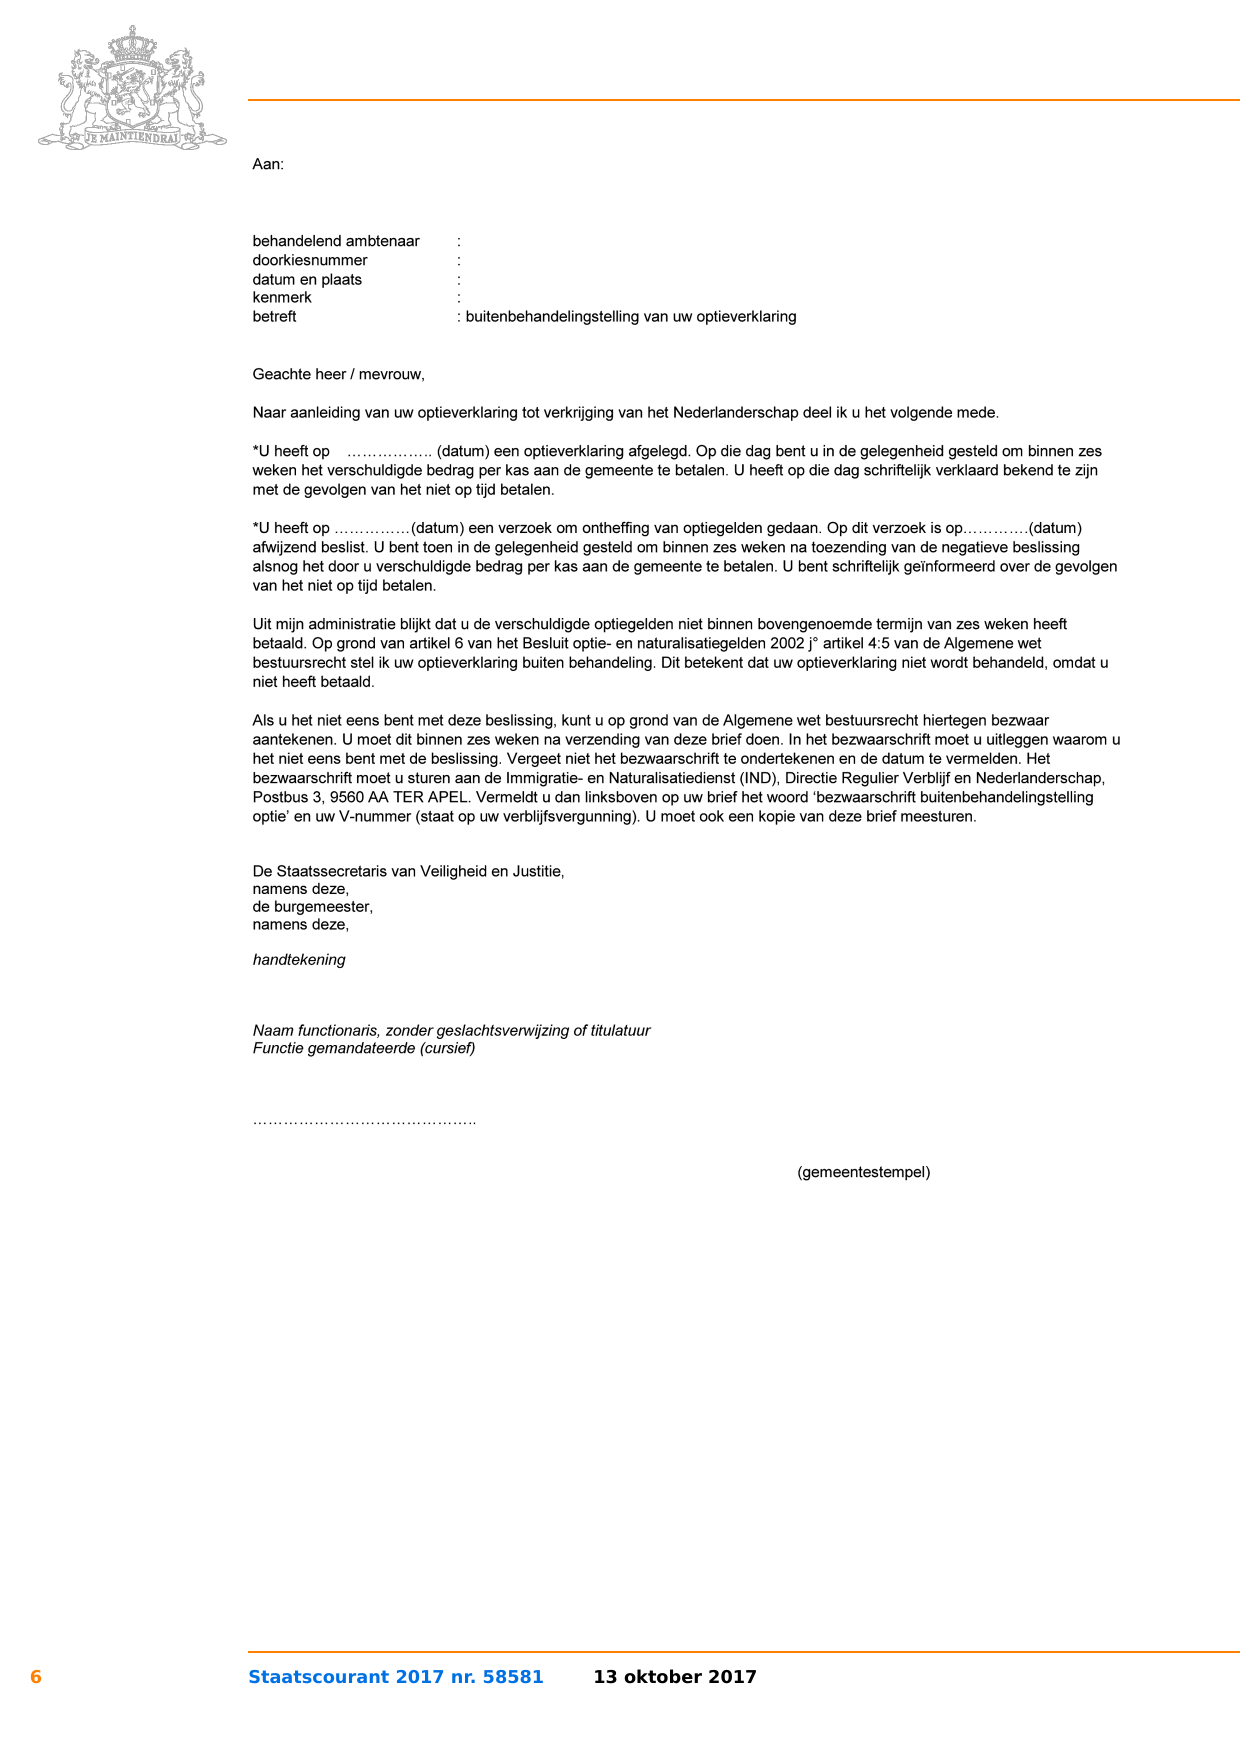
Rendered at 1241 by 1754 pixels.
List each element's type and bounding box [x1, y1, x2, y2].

picture [38, 25, 227, 150]
picture [248, 155, 1134, 1183]
